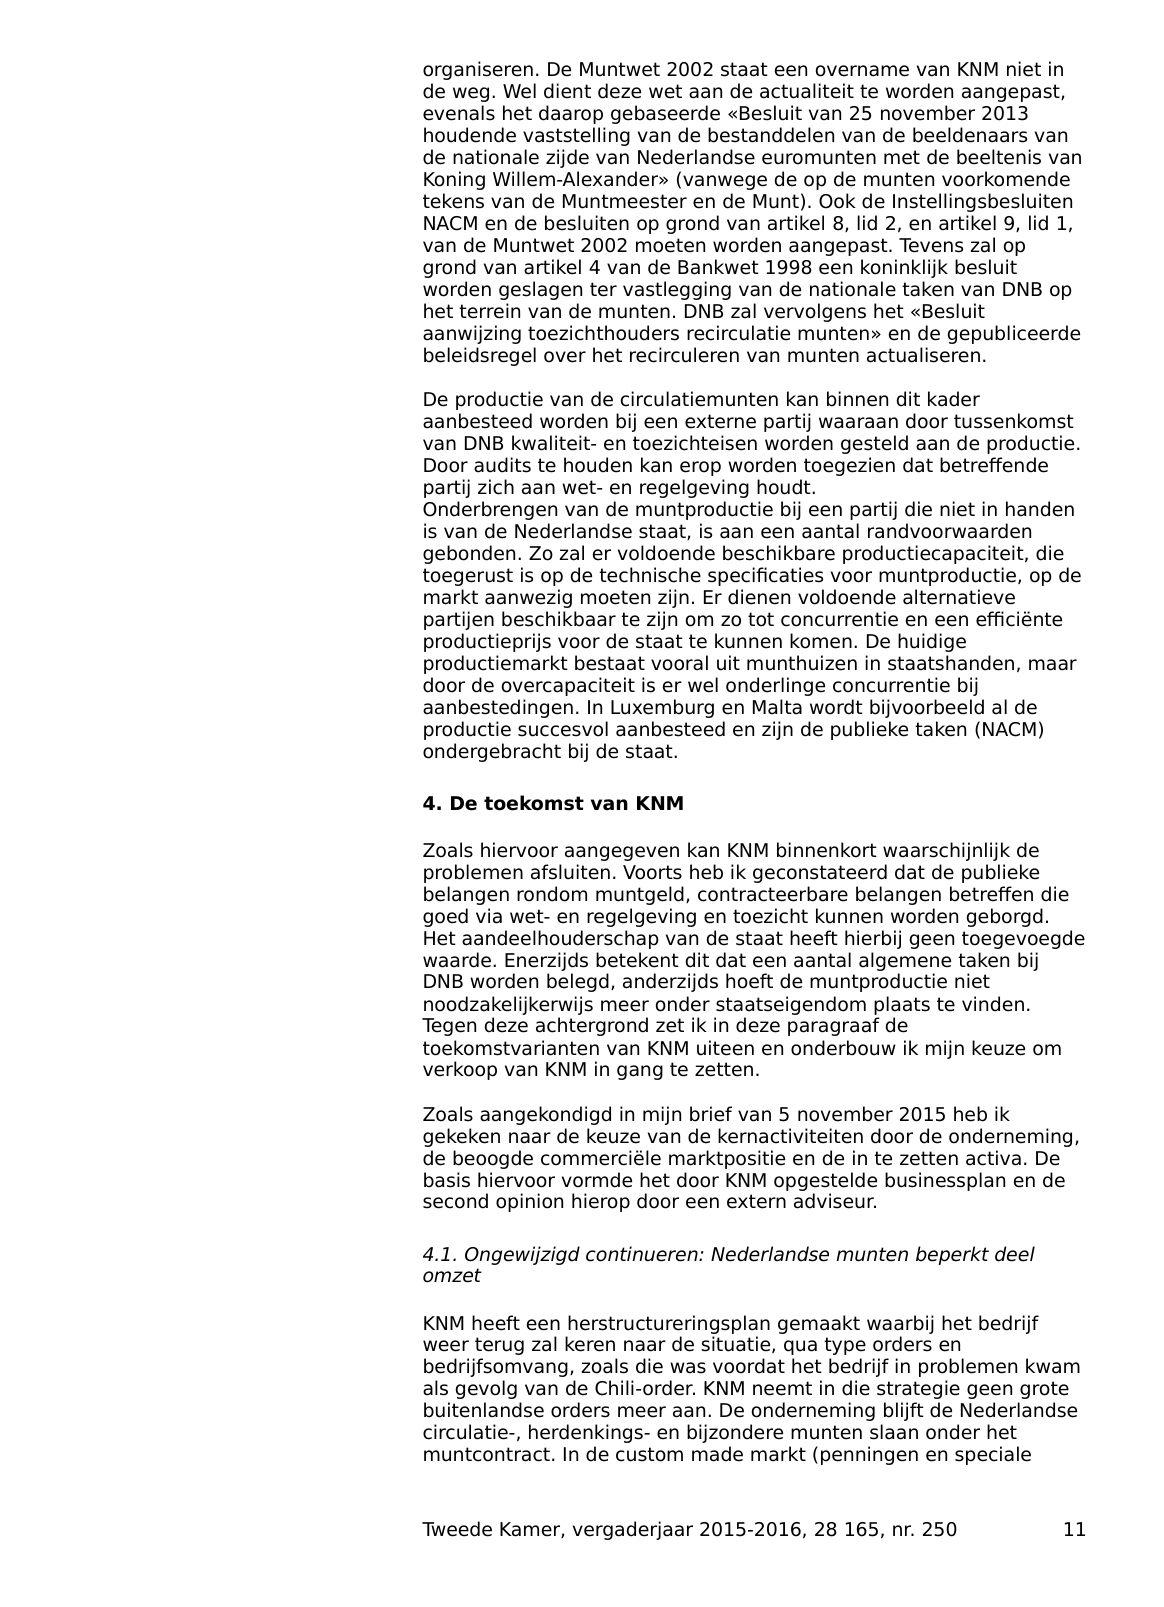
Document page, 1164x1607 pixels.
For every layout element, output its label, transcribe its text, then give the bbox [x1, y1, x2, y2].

text Onderbrengen van de muntproductie bij een partij die niet in handen is van de Nederlandse staat, is aan een aantal randvoorwaarden gebonden. Zo zal er voldoende beschikbare productiecapaciteit, die toegerust is op de technische specificaties voor muntproductie, op de markt aanwezig moeten zijn. Er dienen voldoende alternatieve partijen beschikbaar te zijn om zo tot concurrentie en een efficiënte productieprijs voor de staat te kunnen komen. De huidige productiemarkt bestaat vooral uit munthuizen in staatshanden, maar door de overcapaciteit is er wel onderlinge concurrentie bij aanbestedingen. In Luxemburg en Malta wordt bijvoorbeeld al de productie succesvol aanbesteed en zijn de publieke taken (NACM) ondergebracht bij de staat. [422, 499, 1087, 763]
subtitle 4. De toekomst van KNM [422, 793, 1087, 814]
subtitle 4.1. Ongewijzigd continueren: Nederlandse munten beperkt deel omzet [422, 1243, 1087, 1287]
text KNM heeft een herstructureringsplan gemaakt waarbij het bedrijf weer terug zal keren naar de situatie, qua type orders en bedrijfsomvang, zoals die was voordat het bedrijf in problemen kwam als gevolg van de Chili-order. KNM neemt in die strategie geen grote buitenlandse orders meer aan. De onderneming blijft de Nederlandse circulatie-, herdenkings- en bijzondere munten slaan onder het muntcontract. In de custom made markt (penningen en speciale [422, 1312, 1087, 1466]
text De productie van de circulatiemunten kan binnen dit kader aanbesteed worden bij een externe partij waaraan door tussenkomst van DNB kwaliteit- en toezichteisen worden gesteld aan de productie. Door audits te houden kan erop worden toegezien dat betreffende partij zich aan wet- en regelgeving houdt. [422, 389, 1087, 499]
text Zoals hiervoor aangegeven kan KNM binnenkort waarschijnlijk de problemen afsluiten. Voorts heb ik geconstateerd dat de publieke belangen rondom muntgeld, contracteerbare belangen betreffen die goed via wet- en regelgeving en toezicht kunnen worden geborgd. Het aandeelhouderschap van de staat heeft hierbij geen toegevoegde waarde. Enerzijds betekent dit dat een aantal algemene taken bij DNB worden belegd, anderzijds hoeft de muntproductie niet noodzakelijkerwijs meer onder staatseigendom plaats te vinden. Tegen deze achtergrond zet ik in deze paragraaf de toekomstvarianten van KNM uiteen en onderbouw ik mijn keuze om verkoop van KNM in gang te zetten. [422, 839, 1087, 1081]
text Zoals aangekondigd in mijn brief van 5 november 2015 heb ik gekeken naar de keuze van de kernactiviteiten door de onderneming, de beoogde commerciële marktpositie en de in te zetten activa. De basis hiervoor vormde het door KNM opgestelde businessplan en de second opinion hierop door een extern adviseur. [422, 1103, 1087, 1213]
text organiseren. De Muntwet 2002 staat een overname van KNM niet in de weg. Wel dient deze wet aan de actualiteit te worden aangepast, evenals het daarop gebaseerde «Besluit van 25 november 2013 houdende vaststelling van de bestanddelen van de beeldenaars van de nationale zijde van Nederlandse euromunten met de beeltenis van Koning Willem-Alexander» (vanwege de op de munten voorkomende tekens van de Muntmeester en de Munt). Ook de Instellingsbesluiten NACM en de besluiten op grond van artikel 8, lid 2, en artikel 9, lid 1, van de Muntwet 2002 moeten worden aangepast. Tevens zal op grond van artikel 4 van de Bankwet 1998 een koninklijk besluit worden geslagen ter vastlegging van de nationale taken van DNB op het terrein van de munten. DNB zal vervolgens het «Besluit aanwijzing toezichthouders recirculatie munten» en de gepubliceerde beleidsregel over het recirculeren van munten actualiseren. [422, 59, 1087, 367]
